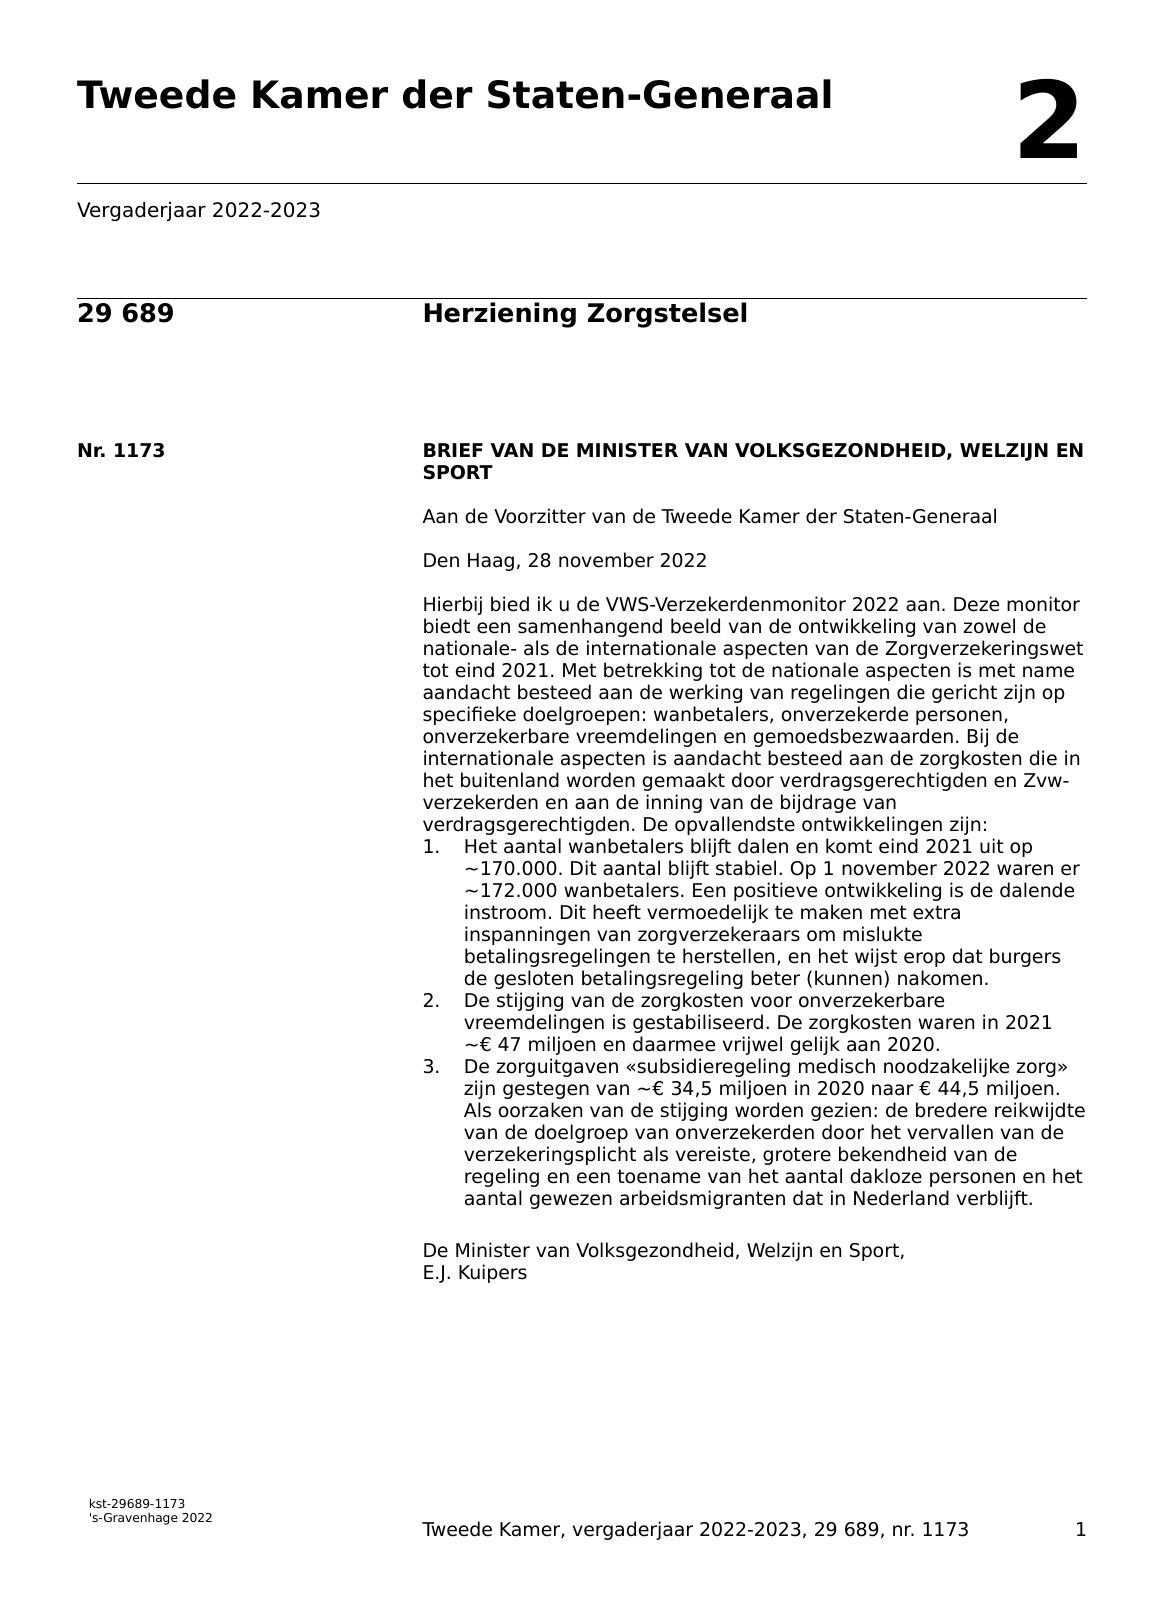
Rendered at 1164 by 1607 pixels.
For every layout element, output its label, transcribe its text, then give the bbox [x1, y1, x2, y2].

text 's-Gravenhage 2022 [88, 1511, 323, 1525]
text 3. De zorguitgaven «subsidieregeling medisch noodzakelijke zorg» zijn gestegen van ~€ 34,5 miljoen in 2020 naar € 44,5 miljoen. Als oorzaken van de stijging worden gezien: de bredere reikwijdte van de doelgroep van onverzekerden door het vervallen van de verzekeringsplicht als vereiste, grotere bekendheid van de regeling en een toename van het aantal dakloze personen en het aantal gewezen arbeidsmigranten dat in Nederland verblijft. [422, 1056, 1087, 1209]
text Den Haag, 28 november 2022 [422, 550, 1087, 572]
subtitle Nr. 1173 BRIEF VAN DE MINISTER VAN VOLKSGEZONDHEID, WELZIJN EN SPORT [77, 440, 1087, 484]
table_cell Vergaderjaar 2022-2023 [77, 184, 1087, 298]
text 1. Het aantal wanbetalers blijft dalen en komt eind 2021 uit op ~170.000. Dit aantal blijft stabiel. Op 1 november 2022 waren er ~172.000 wanbetalers. Een positieve ontwikkeling is de dalende instroom. Dit heeft vermoedelijk te maken met extra inspanningen van zorgverzekeraars om mislukte betalingsregelingen te herstellen, en het wijst erop dat burgers de gesloten betalingsregeling beter (kunnen) nakomen. [422, 836, 1087, 990]
text Aan de Voorzitter van de Tweede Kamer der Staten-Generaal [422, 506, 1087, 528]
text kst-29689-1173 [88, 1497, 323, 1511]
table_header 2 [886, 59, 1087, 183]
table_header Tweede Kamer der Staten-Generaal [77, 59, 886, 183]
text Hierbij bied ik u de VWS-Verzekerdenmonitor 2022 aan. Deze monitor biedt een samenhangend beeld van de ontwikkeling van zowel de nationale- als de internationale aspecten van de Zorgverzekeringswet tot eind 2021. Met betrekking tot de nationale aspecten is met name aandacht besteed aan de werking van regelingen die gericht zijn op specifieke doelgroepen: wanbetalers, onverzekerde personen, onverzekerbare vreemdelingen en gemoedsbezwaarden. Bij de internationale aspecten is aandacht besteed aan de zorgkosten die in het buitenland worden gemaakt door verdragsgerechtigden en Zvw-verzekerden en aan de inning van de bijdrage van verdragsgerechtigden. De opvallendste ontwikkelingen zijn: [422, 594, 1087, 836]
subtitle 29 689 Herziening Zorgstelsel [77, 299, 1087, 329]
text 2. De stijging van de zorgkosten voor onverzekerbare vreemdelingen is gestabiliseerd. De zorgkosten waren in 2021 ~€ 47 miljoen en daarmee vrijwel gelijk aan 2020. [422, 990, 1087, 1056]
text De Minister van Volksgezondheid, Welzijn en Sport, E.J. Kuipers [422, 1239, 1087, 1283]
